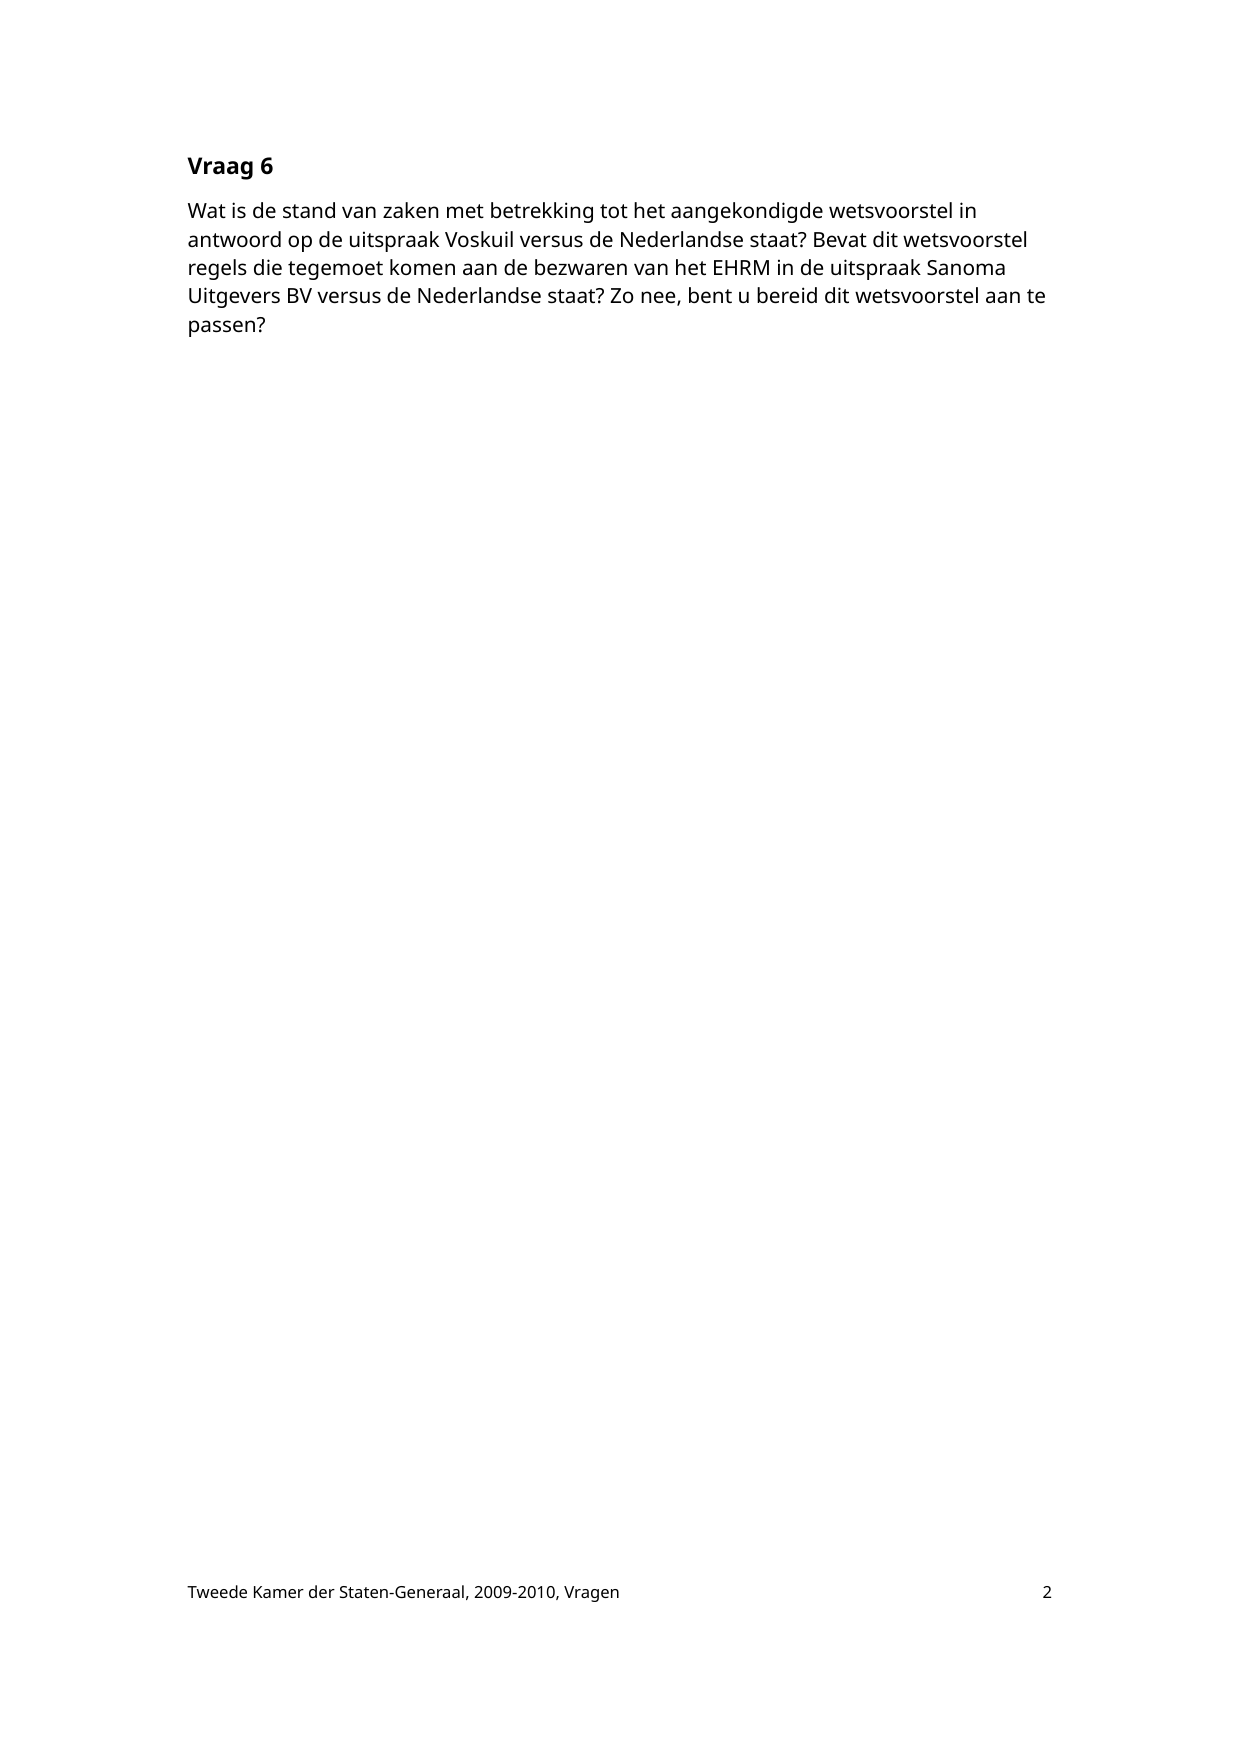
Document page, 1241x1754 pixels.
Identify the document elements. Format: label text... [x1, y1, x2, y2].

text Wat is de stand van zaken met betrekking tot het aangekondigde wetsvoorstel in antwoord op de uitspraak Voskuil versus de Nederlandse staat? Bevat dit wetsvoorstel regels die tegemoet komen aan de bezwaren van het EHRM in de uitspraak Sanoma Uitgevers BV versus de Nederlandse staat? Zo nee, bent u bereid dit wetsvoorstel aan te passen? [187, 196, 1053, 338]
subtitle Vraag 6 [187, 150, 1053, 181]
